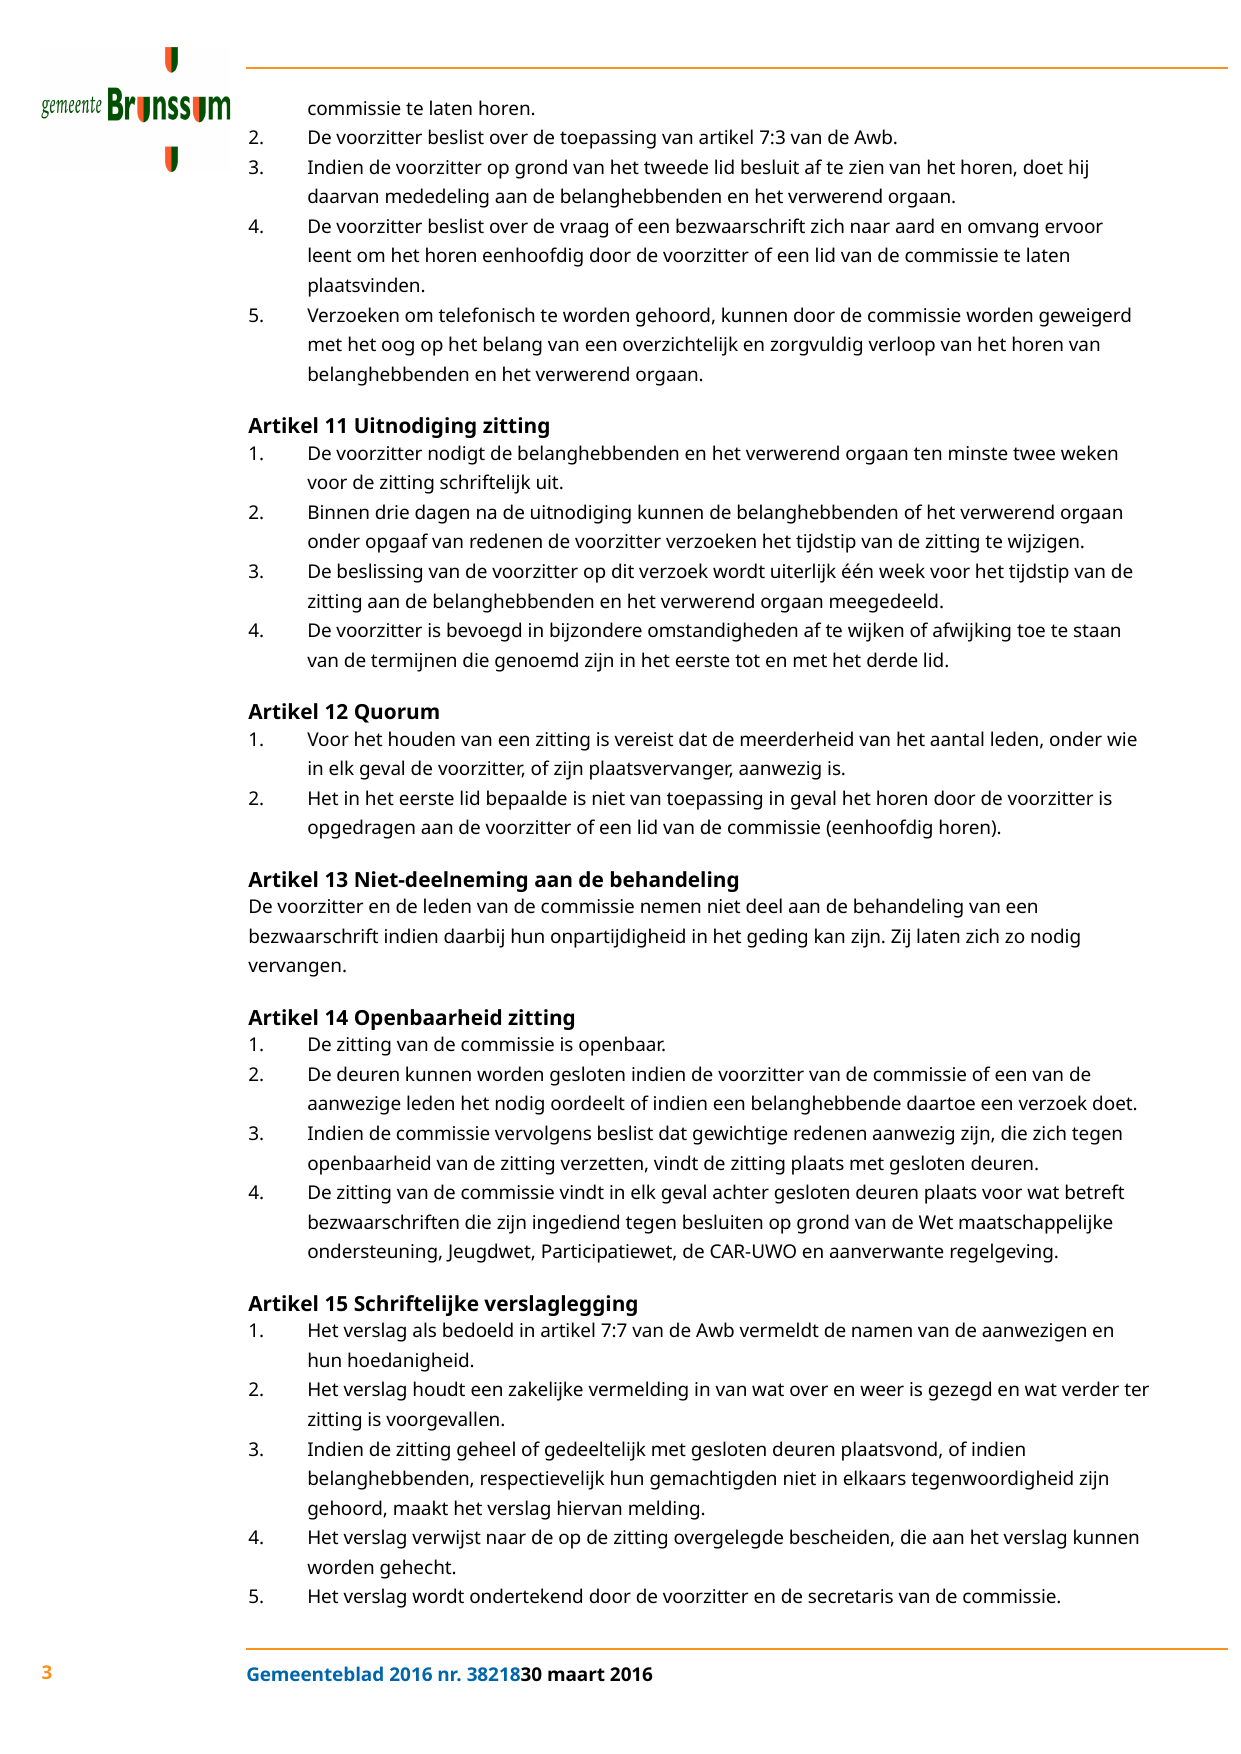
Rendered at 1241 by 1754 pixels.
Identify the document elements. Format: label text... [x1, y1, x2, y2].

list Het in het eerste lid bepaalde is niet van toepassing in geval het horen door de voorzitter is opgedragen aan de voorzitter of een lid van de commissie (eenhoofdig horen). [248, 785, 1152, 840]
list De voorzitter is bevoegd in bijzondere omstandigheden af te wijken of afwijking toe te staan van de termijnen die genoemd zijn in het eerste tot en met het derde lid. [248, 617, 1152, 673]
list De voorzitter nodigt de belanghebbenden en het verwerend orgaan ten minste twee weken voor de zitting schriftelijk uit. [248, 440, 1152, 495]
text De voorzitter en de leden van de commissie nemen niet deel aan de behandeling van een bezwaarschrift indien daarbij hun onpartijdigheid in het geding kan zijn. Zij laten zich zo nodig vervangen. [248, 893, 1152, 978]
list commissie te laten horen. [248, 95, 1152, 121]
text Artikel 12 Quorum [248, 697, 1152, 726]
text Artikel 13 Niet-deelneming aan de behandeling [248, 865, 1152, 893]
list De zitting van de commissie vindt in elk geval achter gesloten deuren plaats voor wat betreft bezwaarschriften die zijn ingediend tegen besluiten op grond van de Wet maatschappelijke ondersteuning, Jeugdwet, Participatiewet, de CAR-UWO en aanverwante regelgeving. [248, 1179, 1152, 1264]
list De zitting van de commissie is openbaar. [248, 1031, 1152, 1057]
list Verzoeken om telefonisch te worden gehoord, kunnen door de commissie worden geweigerd met het oog op het belang van een overzichtelijk en zorgvuldig verloop van het horen van belanghebbenden en het verwerend orgaan. [248, 302, 1152, 387]
text Artikel 14 Openbaarheid zitting [248, 1003, 1152, 1031]
list De beslissing van de voorzitter op dit verzoek wordt uiterlijk één week voor het tijdstip van de zitting aan de belanghebbenden en het verwerend orgaan meegedeeld. [248, 558, 1152, 613]
list De voorzitter beslist over de vraag of een bezwaarschrift zich naar aard en omvang ervoor leent om het horen eenhoofdig door de voorzitter of een lid van de commissie te laten plaatsvinden. [248, 213, 1152, 298]
list Het verslag als bedoeld in artikel 7:7 van de Awb vermeldt de namen van de aanwezigen en hun hoedanigheid. [248, 1317, 1152, 1373]
list De voorzitter beslist over de toepassing van artikel 7:3 van de Awb. [248, 124, 1152, 150]
list Het verslag wordt ondertekend door de voorzitter en de secretaris van de commissie. [248, 1584, 1152, 1609]
text Artikel 11 Uitnodiging zitting [248, 411, 1152, 440]
text Artikel 15 Schriftelijke verslaglegging [248, 1289, 1152, 1317]
picture [41, 47, 231, 172]
list Het verslag houdt een zakelijke vermelding in van wat over en weer is gezegd en wat verder ter zitting is voorgevallen. [248, 1377, 1152, 1432]
list Voor het houden van een zitting is vereist dat de meerderheid van het aantal leden, onder wie in elk geval de voorzitter, of zijn plaatsvervanger, aanwezig is. [248, 726, 1152, 781]
list Indien de voorzitter op grond van het tweede lid besluit af te zien van het horen, doet hij daarvan mededeling aan de belanghebbenden en het verwerend orgaan. [248, 154, 1152, 209]
list De deuren kunnen worden gesloten indien de voorzitter van de commissie of een van de aanwezige leden het nodig oordeelt of indien een belanghebbende daartoe een verzoek doet. [248, 1061, 1152, 1116]
list Indien de zitting geheel of gedeeltelijk met gesloten deuren plaatsvond, of indien belanghebbenden, respectievelijk hun gemachtigden niet in elkaars tegenwoordigheid zijn gehoord, maakt het verslag hiervan melding. [248, 1436, 1152, 1521]
list Binnen drie dagen na de uitnodiging kunnen de belanghebbenden of het verwerend orgaan onder opgaaf van redenen de voorzitter verzoeken het tijdstip van de zitting te wijzigen. [248, 499, 1152, 554]
list Indien de commissie vervolgens beslist dat gewichtige redenen aanwezig zijn, die zich tegen openbaarheid van de zitting verzetten, vindt de zitting plaats met gesloten deuren. [248, 1120, 1152, 1176]
list Het verslag verwijst naar de op de zitting overgelegde bescheiden, die aan het verslag kunnen worden gehecht. [248, 1524, 1152, 1580]
